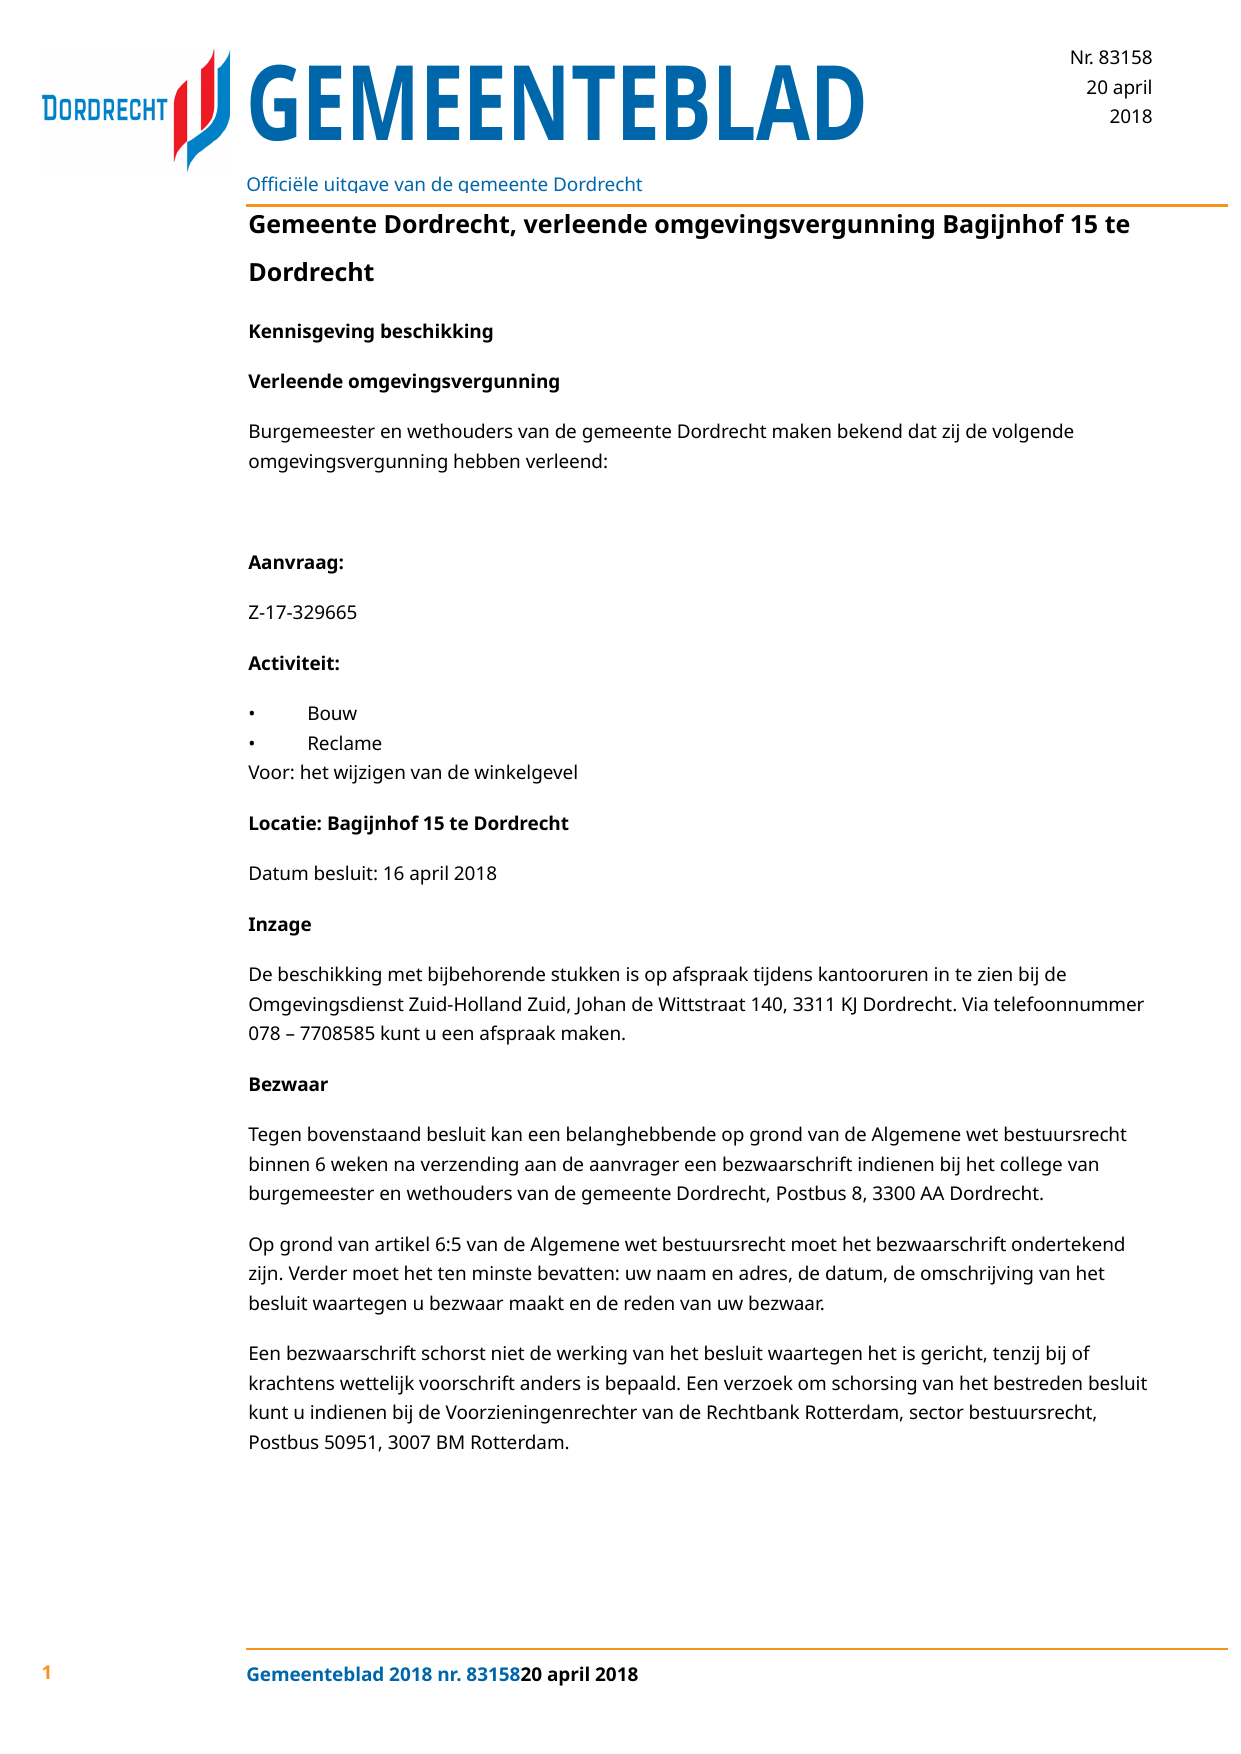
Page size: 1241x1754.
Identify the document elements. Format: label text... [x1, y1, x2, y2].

text Verleende omgevingsvergunning [248, 368, 1152, 394]
text Activiteit: [248, 650, 1152, 676]
text Tegen bovenstaand besluit kan een belanghebbende op grond van de Algemene wet bestuursrecht binnen 6 weken na verzending aan de aanvrager een bezwaarschrift indienen bij het college van burgemeester en wethouders van de gemeente Dordrecht, Postbus 8, 3300 AA Dordrecht. [248, 1121, 1152, 1206]
text Inzage [248, 911, 1152, 937]
text Z-17-329665 [248, 599, 1152, 625]
text Locatie: Bagijnhof 15 te Dordrecht [248, 810, 1152, 836]
text Voor: het wijzigen van de winkelgevel [248, 759, 1152, 785]
list Bouw [248, 700, 1152, 726]
text Aanvraag: [248, 549, 1152, 575]
text Kennisgeving beschikking [248, 318, 1152, 344]
text Burgemeester en wethouders van de gemeente Dordrecht maken bekend dat zij de volgende omgevingsvergunning hebben verleend: [248, 419, 1152, 474]
list Reclame [248, 730, 1152, 756]
text Datum besluit: 16 april 2018 [248, 860, 1152, 886]
text De beschikking met bijbehorende stukken is op afspraak tijdens kantooruren in te zien bij de Omgevingsdienst Zuid-Holland Zuid, Johan de Wittstraat 140, 3311 KJ Dordrecht. Via telefoonnummer 078 – 7708585 kunt u een afspraak maken. [248, 961, 1152, 1046]
text Een bezwaarschrift schorst niet de werking van het besluit waartegen het is gericht, tenzij bij of krachtens wettelijk voorschrift anders is bepaald. Een verzoek om schorsing van het bestreden besluit kunt u indienen bij de Voorzieningenrechter van de Rechtbank Rotterdam, sector bestuursrecht, Postbus 50951, 3007 BM Rotterdam. [248, 1340, 1152, 1455]
text Bezwaar [248, 1071, 1152, 1097]
picture [41, 47, 231, 172]
text Gemeente Dordrecht, verleende omgevingsvergunning Bagijnhof 15 te Dordrecht [248, 207, 1152, 288]
text Op grond van artikel 6:5 van de Algemene wet bestuursrecht moet het bezwaarschrift ondertekend zijn. Verder moet het ten minste bevatten: uw naam en adres, de datum, de omschrijving van het besluit waartegen u bezwaar maakt en de reden van uw bezwaar. [248, 1231, 1152, 1316]
